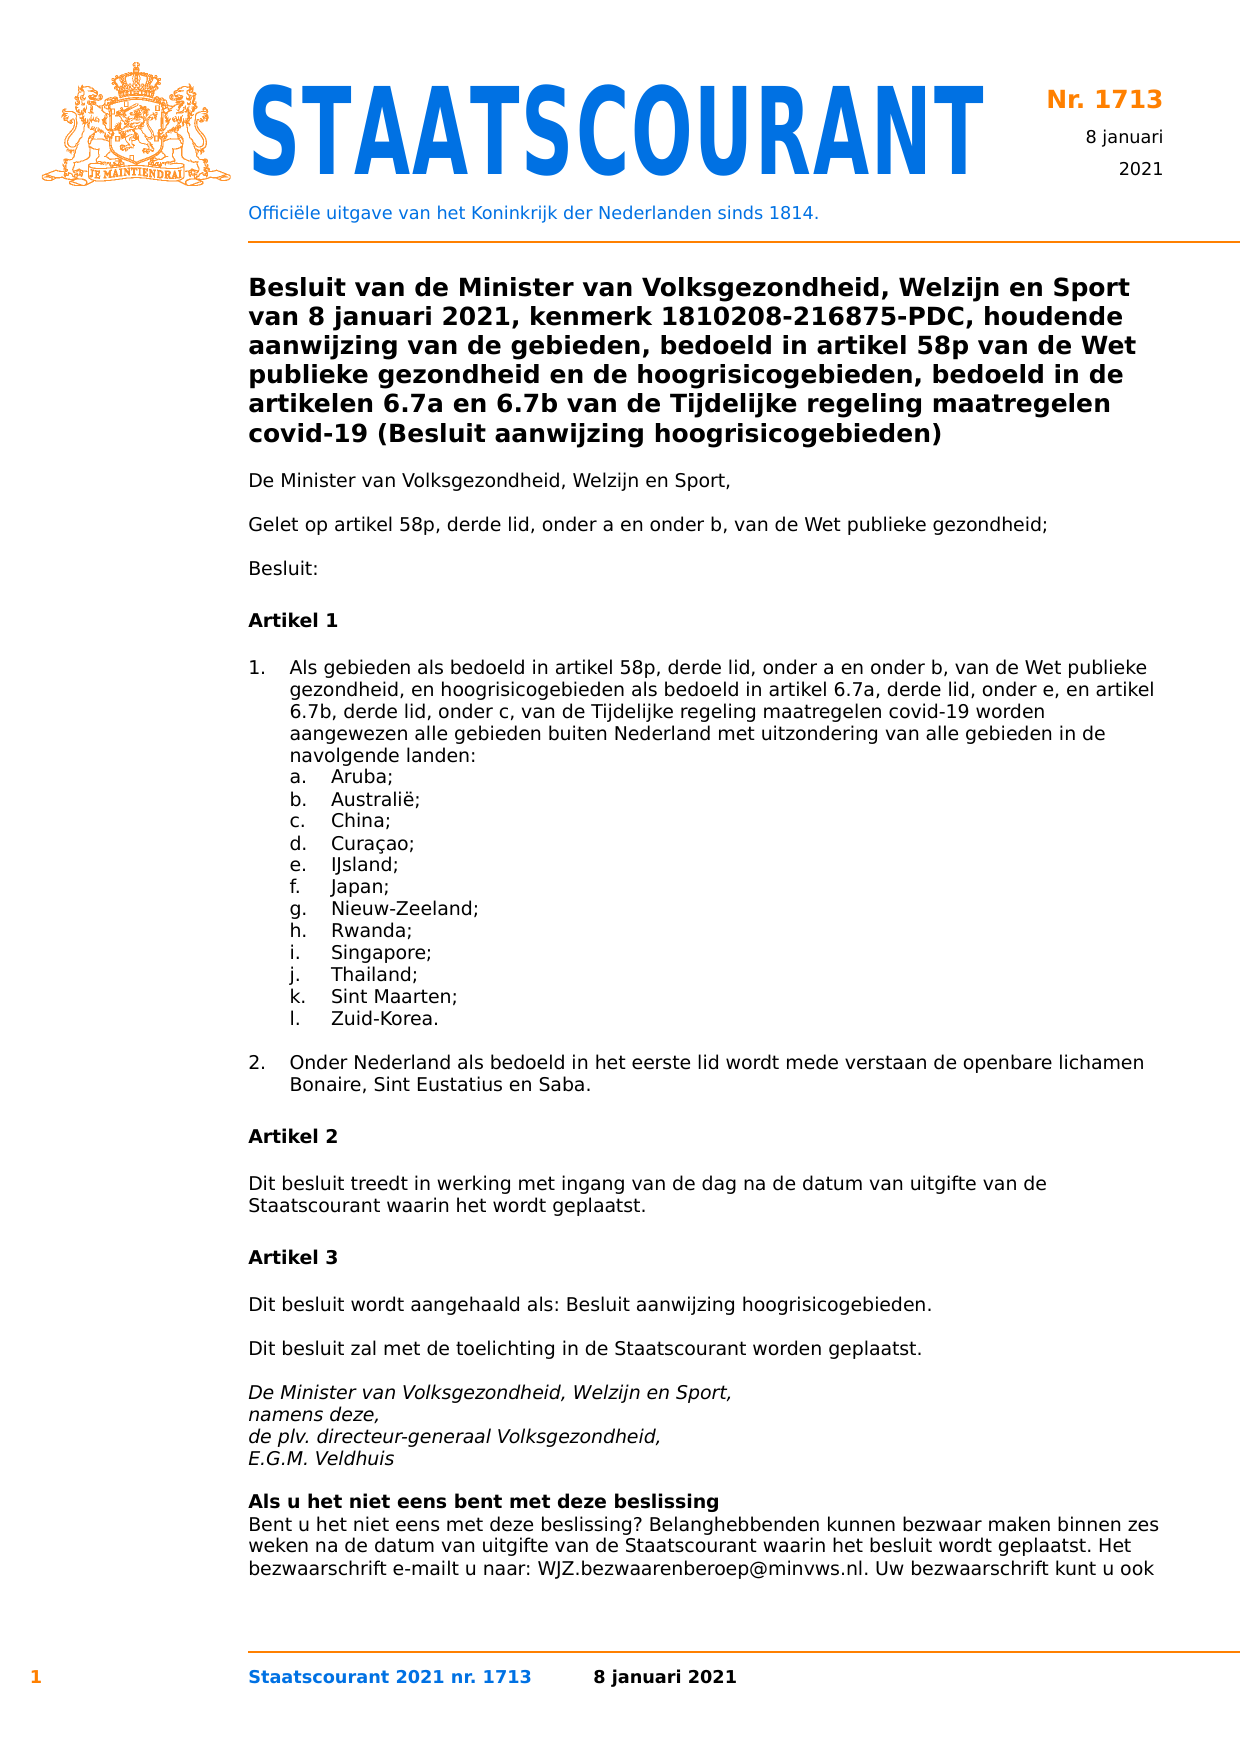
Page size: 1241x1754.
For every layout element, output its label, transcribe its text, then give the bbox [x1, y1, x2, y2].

text k. Sint Maarten; [289, 986, 1163, 1008]
text De Minister van Volksgezondheid, Welzijn en Sport, namens deze, de plv. directeur-generaal Volksgezondheid, E.G.M. Veldhuis [248, 1382, 1163, 1469]
text l. Zuid-Korea. [289, 1008, 1163, 1030]
text a. Aruba; [289, 766, 1163, 788]
text h. Rwanda; [289, 920, 1163, 942]
table_cell 2021 [998, 153, 1240, 203]
text Besluit: [248, 558, 1163, 579]
subtitle Artikel 1 [248, 609, 1163, 632]
table_header Nr. 1713 [998, 62, 1240, 121]
text Gelet op artikel 58p, derde lid, onder a en onder b, van de Wet publieke gezondheid; [248, 514, 1163, 536]
subtitle Artikel 2 [248, 1126, 1163, 1148]
table_cell Officiële uitgave van het Koninkrijk der Nederlanden sinds 1814. [248, 203, 1240, 241]
text f. Japan; [289, 876, 1163, 898]
text Bent u het niet eens met deze beslissing? Belanghebbenden kunnen bezwaar maken binnen zes weken na de datum van uitgifte van de Staatscourant waarin het besluit wordt geplaatst. Het bezwaarschrift e-mailt u naar: WJZ.bezwaarenberoep@minvws.nl. Uw bezwaarschrift kunt u ook [248, 1513, 1163, 1579]
text Dit besluit zal met de toelichting in de Staatscourant worden geplaatst. [248, 1338, 1163, 1360]
table_cell 8 januari [998, 121, 1240, 153]
text c. China; [289, 810, 1163, 832]
table_header [25, 62, 248, 241]
text Dit besluit wordt aangehaald als: Besluit aanwijzing hoogrisicogebieden. [248, 1294, 1163, 1316]
text 2. Onder Nederland als bedoeld in het eerste lid wordt mede verstaan de openbare lichamen Bonaire, Sint Eustatius en Saba. [248, 1052, 1163, 1096]
picture [41, 62, 231, 186]
text De Minister van Volksgezondheid, Welzijn en Sport, [248, 470, 1163, 492]
text e. IJsland; [289, 854, 1163, 876]
text g. Nieuw-Zeeland; [289, 898, 1163, 920]
subtitle Artikel 3 [248, 1247, 1163, 1269]
text d. Curaçao; [289, 832, 1163, 854]
text i. Singapore; [289, 942, 1163, 964]
text Dit besluit treedt in werking met ingang van de dag na de datum van uitgifte van de Staatscourant waarin het wordt geplaatst. [248, 1173, 1163, 1217]
text b. Australië; [289, 788, 1163, 810]
text j. Thailand; [289, 964, 1163, 986]
subtitle Besluit van de Minister van Volksgezondheid, Welzijn en Sport van 8 januari 2021, kenmerk 1810208-216875-PDC, houdende aanwijzing van de gebieden, bedoeld in artikel 58p van de Wet publieke gezondheid en de hoogrisicogebieden, bedoeld in de artikelen 6.7a en 6.7b van de Tijdelijke regeling maatregelen covid-19 (Besluit aanwijzing hoogrisicogebieden) [248, 273, 1163, 448]
text Als u het niet eens bent met deze beslissing [248, 1491, 1163, 1513]
table_header STAATSCOURANT [248, 62, 998, 203]
text 1. Als gebieden als bedoeld in artikel 58p, derde lid, onder a en onder b, van de Wet publieke gezondheid, en hoogrisicogebieden als bedoeld in artikel 6.7a, derde lid, onder e, en artikel 6.7b, derde lid, onder c, van de Tijdelijke regeling maatregelen covid-19 worden aangewezen alle gebieden buiten Nederland met uitzondering van alle gebieden in de navolgende landen: [248, 657, 1163, 766]
